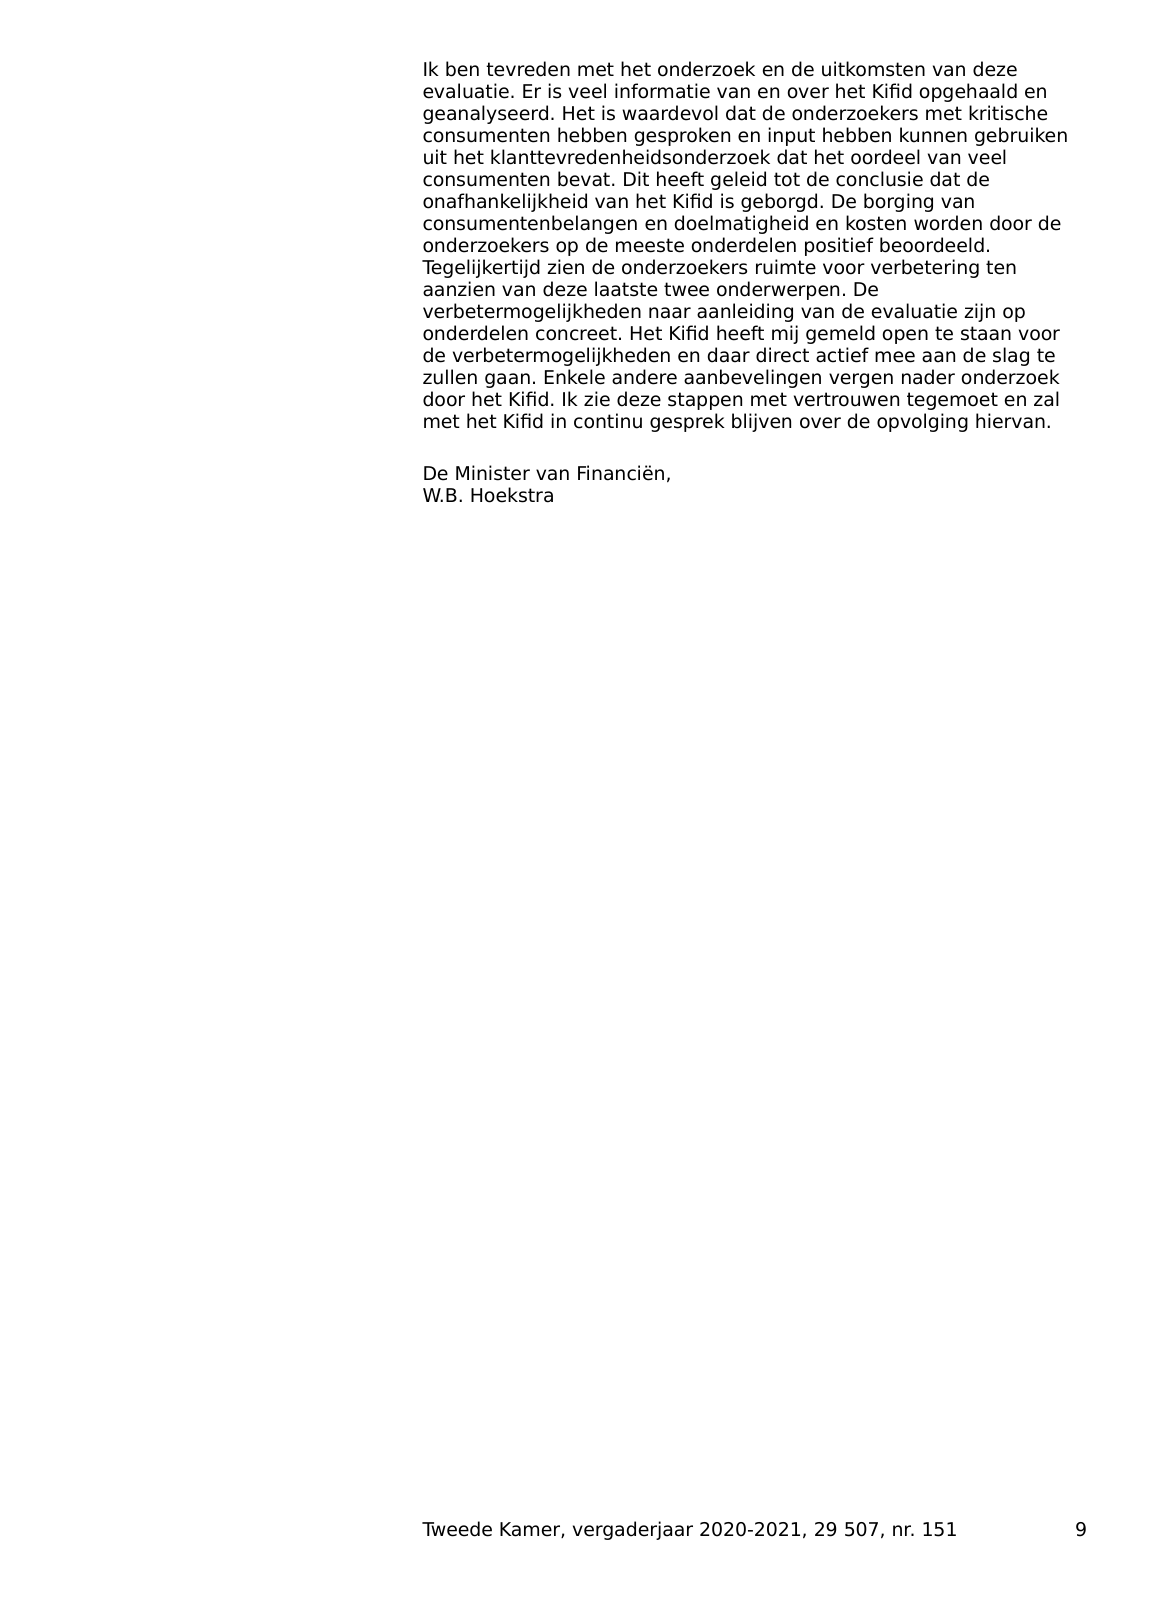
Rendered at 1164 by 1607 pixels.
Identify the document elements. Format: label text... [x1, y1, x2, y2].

text De Minister van Financiën, W.B. Hoekstra [422, 463, 1087, 507]
text Ik ben tevreden met het onderzoek en de uitkomsten van deze evaluatie. Er is veel informatie van en over het Kifid opgehaald en geanalyseerd. Het is waardevol dat de onderzoekers met kritische consumenten hebben gesproken en input hebben kunnen gebruiken uit het klanttevredenheidsonderzoek dat het oordeel van veel consumenten bevat. Dit heeft geleid tot de conclusie dat de onafhankelijkheid van het Kifid is geborgd. De borging van consumentenbelangen en doelmatigheid en kosten worden door de onderzoekers op de meeste onderdelen positief beoordeeld. Tegelijkertijd zien de onderzoekers ruimte voor verbetering ten aanzien van deze laatste twee onderwerpen. De verbetermogelijkheden naar aanleiding van de evaluatie zijn op onderdelen concreet. Het Kifid heeft mij gemeld open te staan voor de verbetermogelijkheden en daar direct actief mee aan de slag te zullen gaan. Enkele andere aanbevelingen vergen nader onderzoek door het Kifid. Ik zie deze stappen met vertrouwen tegemoet en zal met het Kifid in continu gesprek blijven over de opvolging hiervan. [422, 59, 1087, 433]
